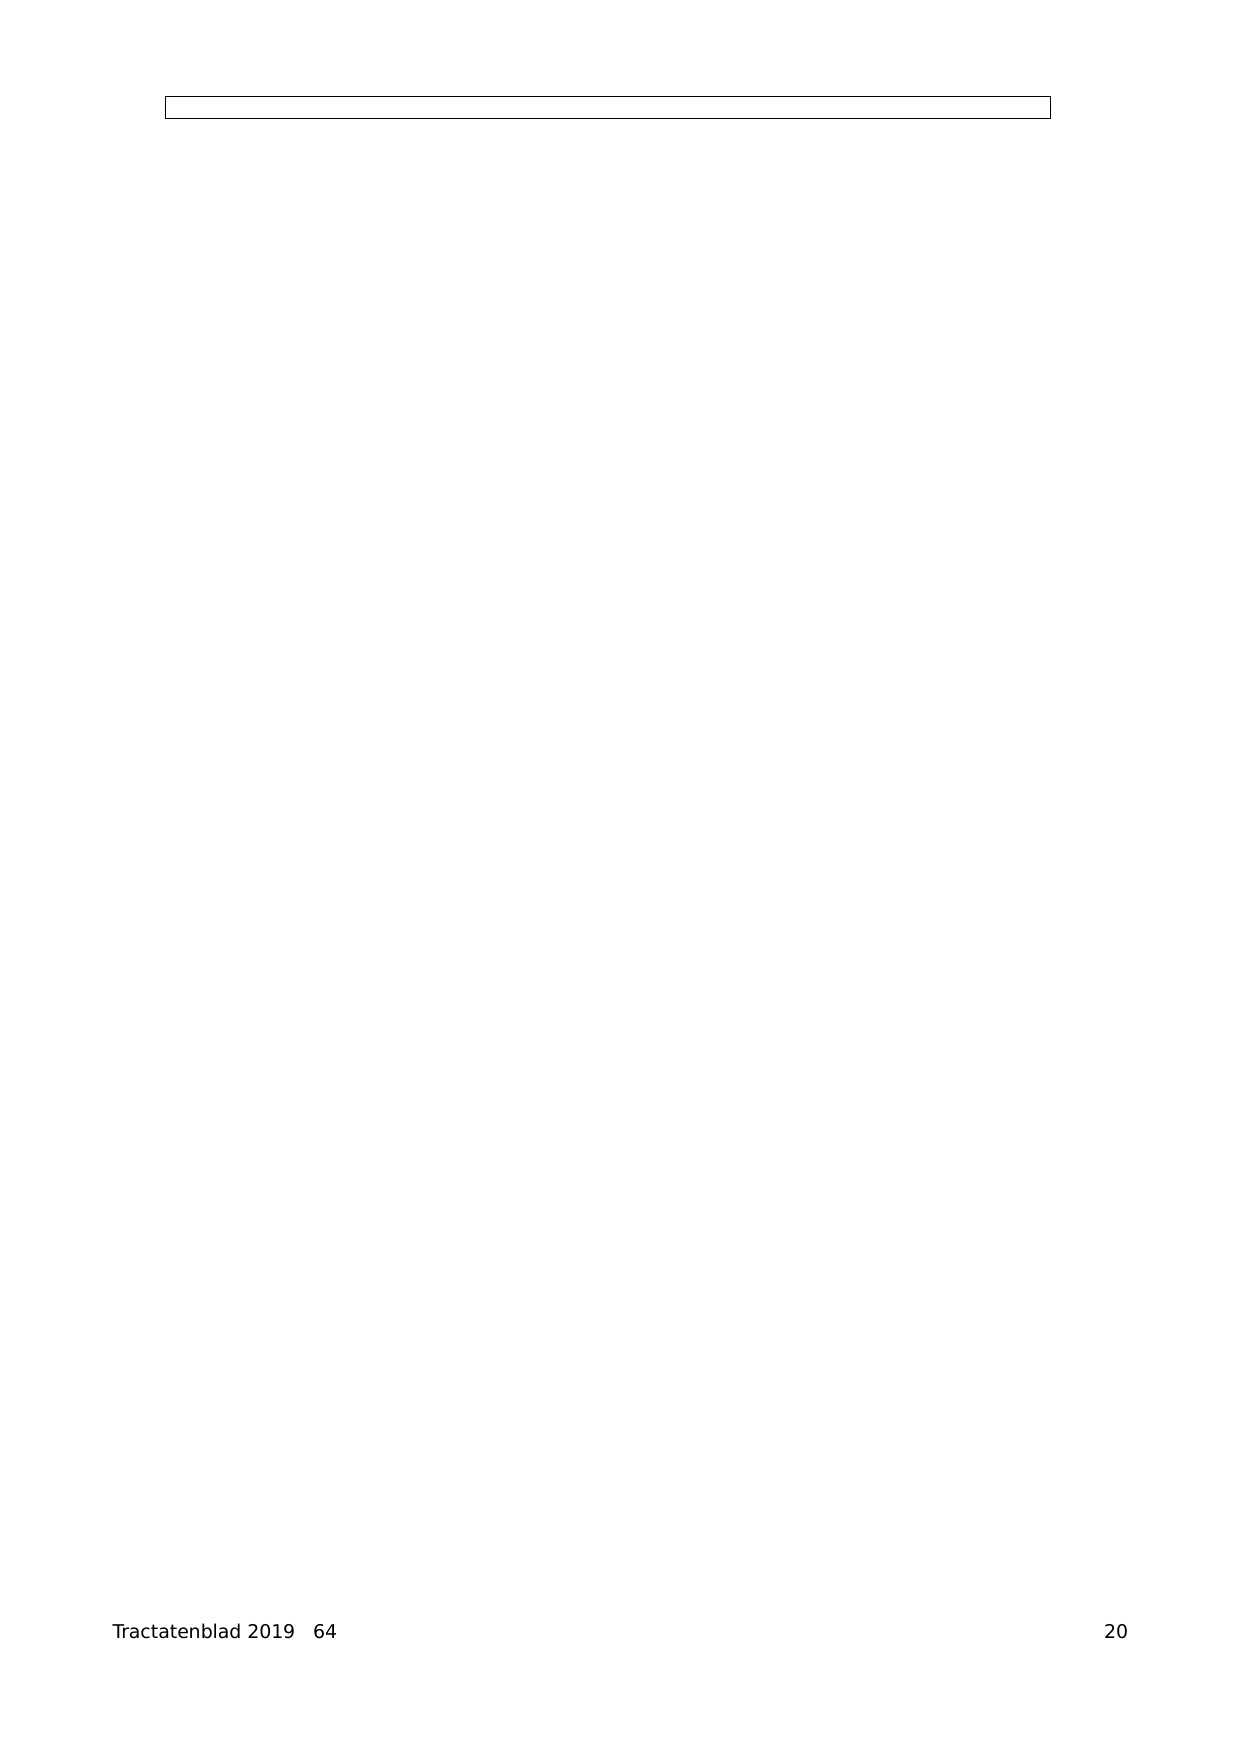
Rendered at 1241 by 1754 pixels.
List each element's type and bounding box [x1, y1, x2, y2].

table_cell [166, 97, 1050, 118]
table_cell [112, 96, 165, 118]
table_cell [165, 119, 1051, 140]
table_cell [1051, 96, 1128, 118]
table_cell [112, 118, 165, 140]
table_cell [1051, 118, 1128, 140]
